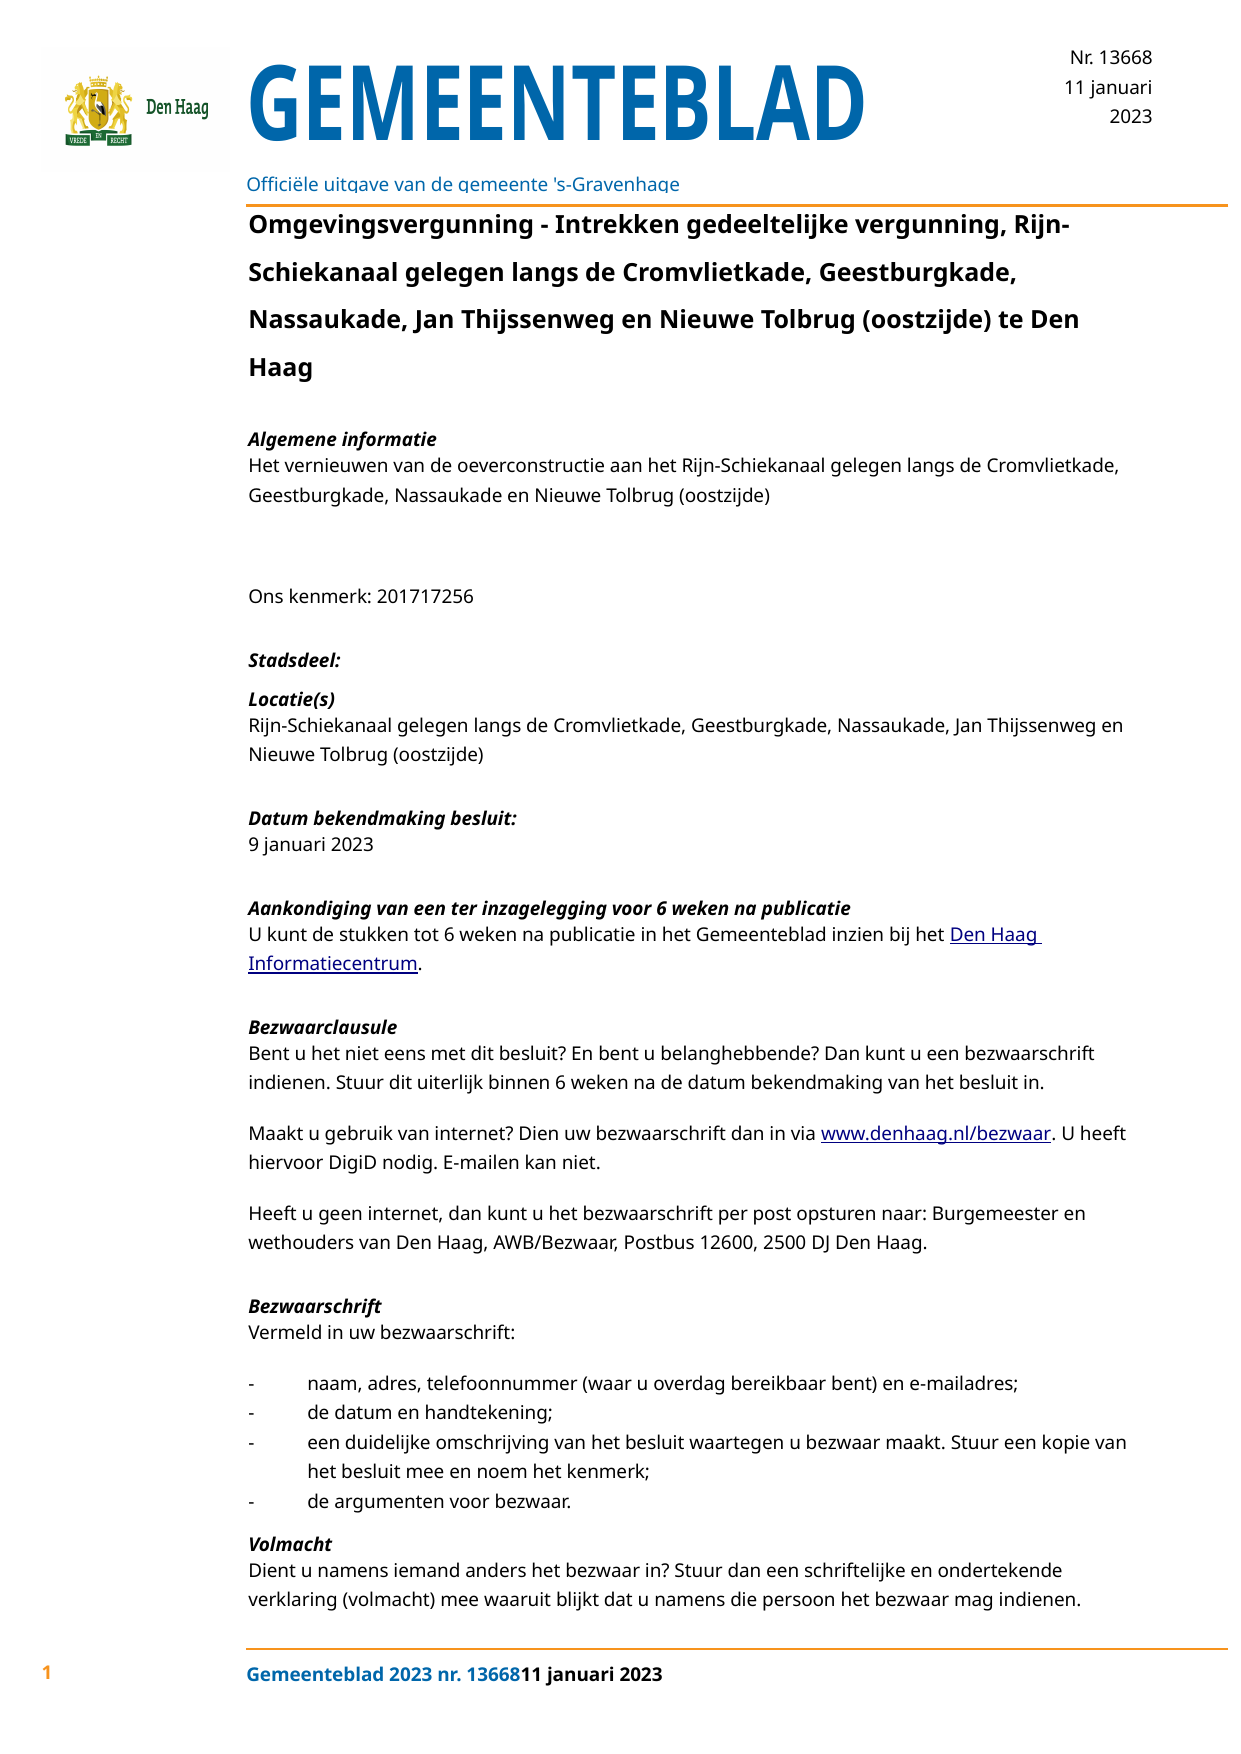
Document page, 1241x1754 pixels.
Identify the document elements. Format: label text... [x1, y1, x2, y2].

text Dient u namens iemand anders het bezwaar in? Stuur dan een schriftelijke en ondertekende verklaring (volmacht) mee waaruit blijkt dat u namens die persoon het bezwaar mag indienen. [248, 1557, 1152, 1612]
list naam, adres, telefoonnummer (waar u overdag bereikbaar bent) en e-mailadres; [248, 1370, 1152, 1395]
text Volmacht [248, 1531, 1152, 1557]
text Ons kenmerk: 201717256 [248, 583, 1152, 608]
text U kunt de stukken tot 6 weken na publicatie in het Gemeenteblad inzien bij het Den Haag Informatiecentrum. [248, 921, 1152, 976]
text Omgevingsvergunning - Intrekken gedeeltelijke vergunning, Rijn-Schiekanaal gelegen langs de Cromvlietkade, Geestburgkade, Nassaukade, Jan Thijssenweg en Nieuwe Tolbrug (oostzijde) te Den Haag [248, 207, 1152, 384]
text Bezwaarclausule [248, 1014, 1152, 1040]
text Het vernieuwen van de oeverconstructie aan het Rijn-Schiekanaal gelegen langs de Cromvlietkade, Geestburgkade, Nassaukade en Nieuwe Tolbrug (oostzijde) [248, 452, 1152, 508]
list de argumenten voor bezwaar. [248, 1488, 1152, 1514]
text Heeft u geen internet, dan kunt u het bezwaarschrift per post opsturen naar: Burgemeester en wethouders van Den Haag, AWB/Bezwaar, Postbus 12600, 2500 DJ Den Haag. [248, 1200, 1152, 1255]
list de datum en handtekening; [248, 1399, 1152, 1425]
text 9 januari 2023 [248, 831, 1152, 857]
text Vermeld in uw bezwaarschrift: [248, 1319, 1152, 1345]
picture [41, 47, 231, 172]
text Algemene informatie [248, 427, 1152, 452]
text Aankondiging van een ter inzagelegging voor 6 weken na publicatie [248, 895, 1152, 921]
text Bent u het niet eens met dit besluit? En bent u belanghebbende? Dan kunt u een bezwaarschrift indienen. Stuur dit uiterlijk binnen 6 weken na de datum bekendmaking van het besluit in. [248, 1040, 1152, 1095]
text Bezwaarschrift [248, 1293, 1152, 1319]
text Locatie(s) [248, 686, 1152, 712]
text Maakt u gebruik van internet? Dien uw bezwaarschrift dan in via www.denhaag.nl/bezwaar. U heeft hiervoor DigiD nodig. E-mailen kan niet. [248, 1120, 1152, 1175]
text Rijn-Schiekanaal gelegen langs de Cromvlietkade, Geestburgkade, Nassaukade, Jan Thijssenweg en Nieuwe Tolbrug (oostzijde) [248, 712, 1152, 767]
text Stadsdeel: [248, 647, 1152, 672]
list een duidelijke omschrijving van het besluit waartegen u bezwaar maakt. Stuur een kopie van het besluit mee en noem het kenmerk; [248, 1429, 1152, 1484]
text Datum bekendmaking besluit: [248, 805, 1152, 831]
